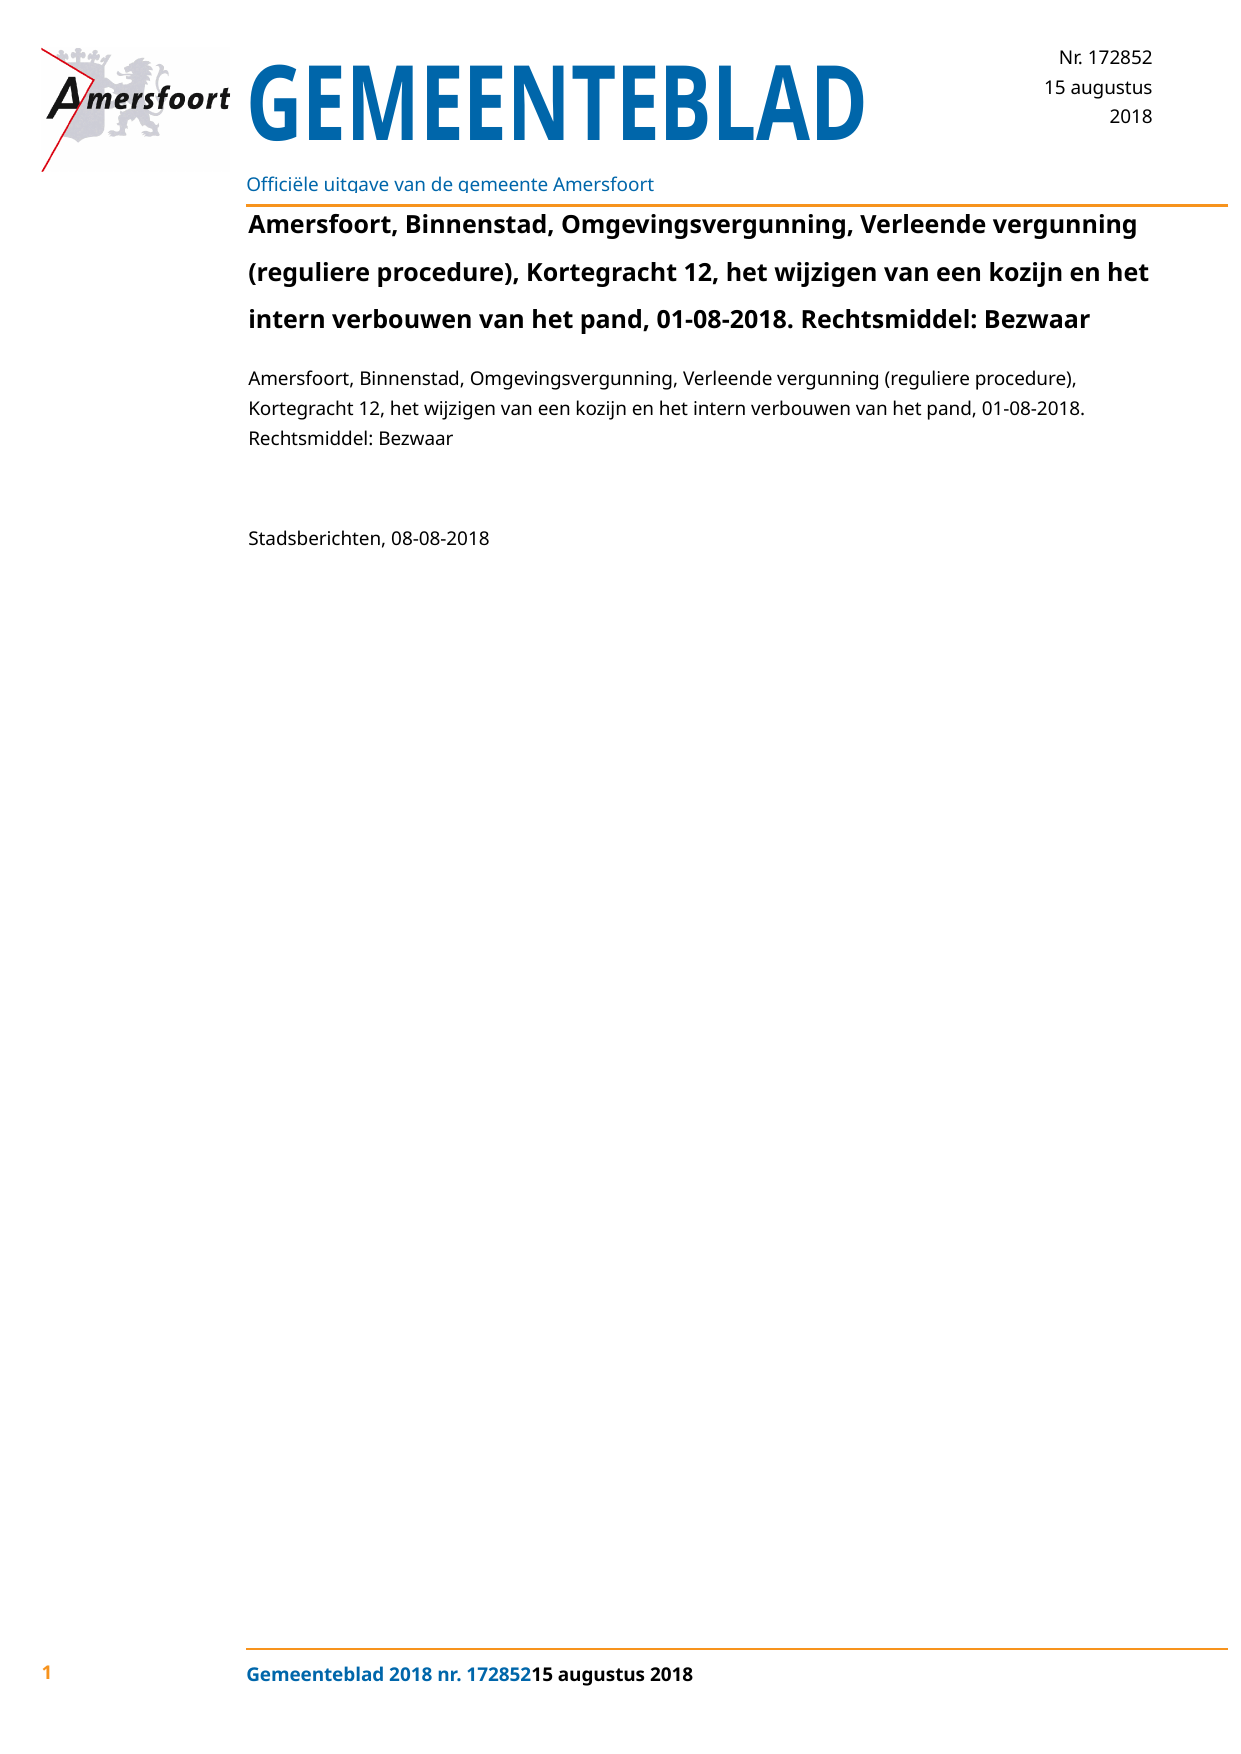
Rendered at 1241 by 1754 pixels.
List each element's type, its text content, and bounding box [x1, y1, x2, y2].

text Stadsberichten, 08-08-2018 [248, 526, 1152, 551]
picture [41, 47, 231, 172]
text Amersfoort, Binnenstad, Omgevingsvergunning, Verleende vergunning (reguliere procedure), Kortegracht 12, het wijzigen van een kozijn en het intern verbouwen van het pand, 01-08-2018. Rechtsmiddel: Bezwaar [248, 366, 1152, 450]
text Amersfoort, Binnenstad, Omgevingsvergunning, Verleende vergunning (reguliere procedure), Kortegracht 12, het wijzigen van een kozijn en het intern verbouwen van het pand, 01-08-2018. Rechtsmiddel: Bezwaar [248, 207, 1152, 336]
